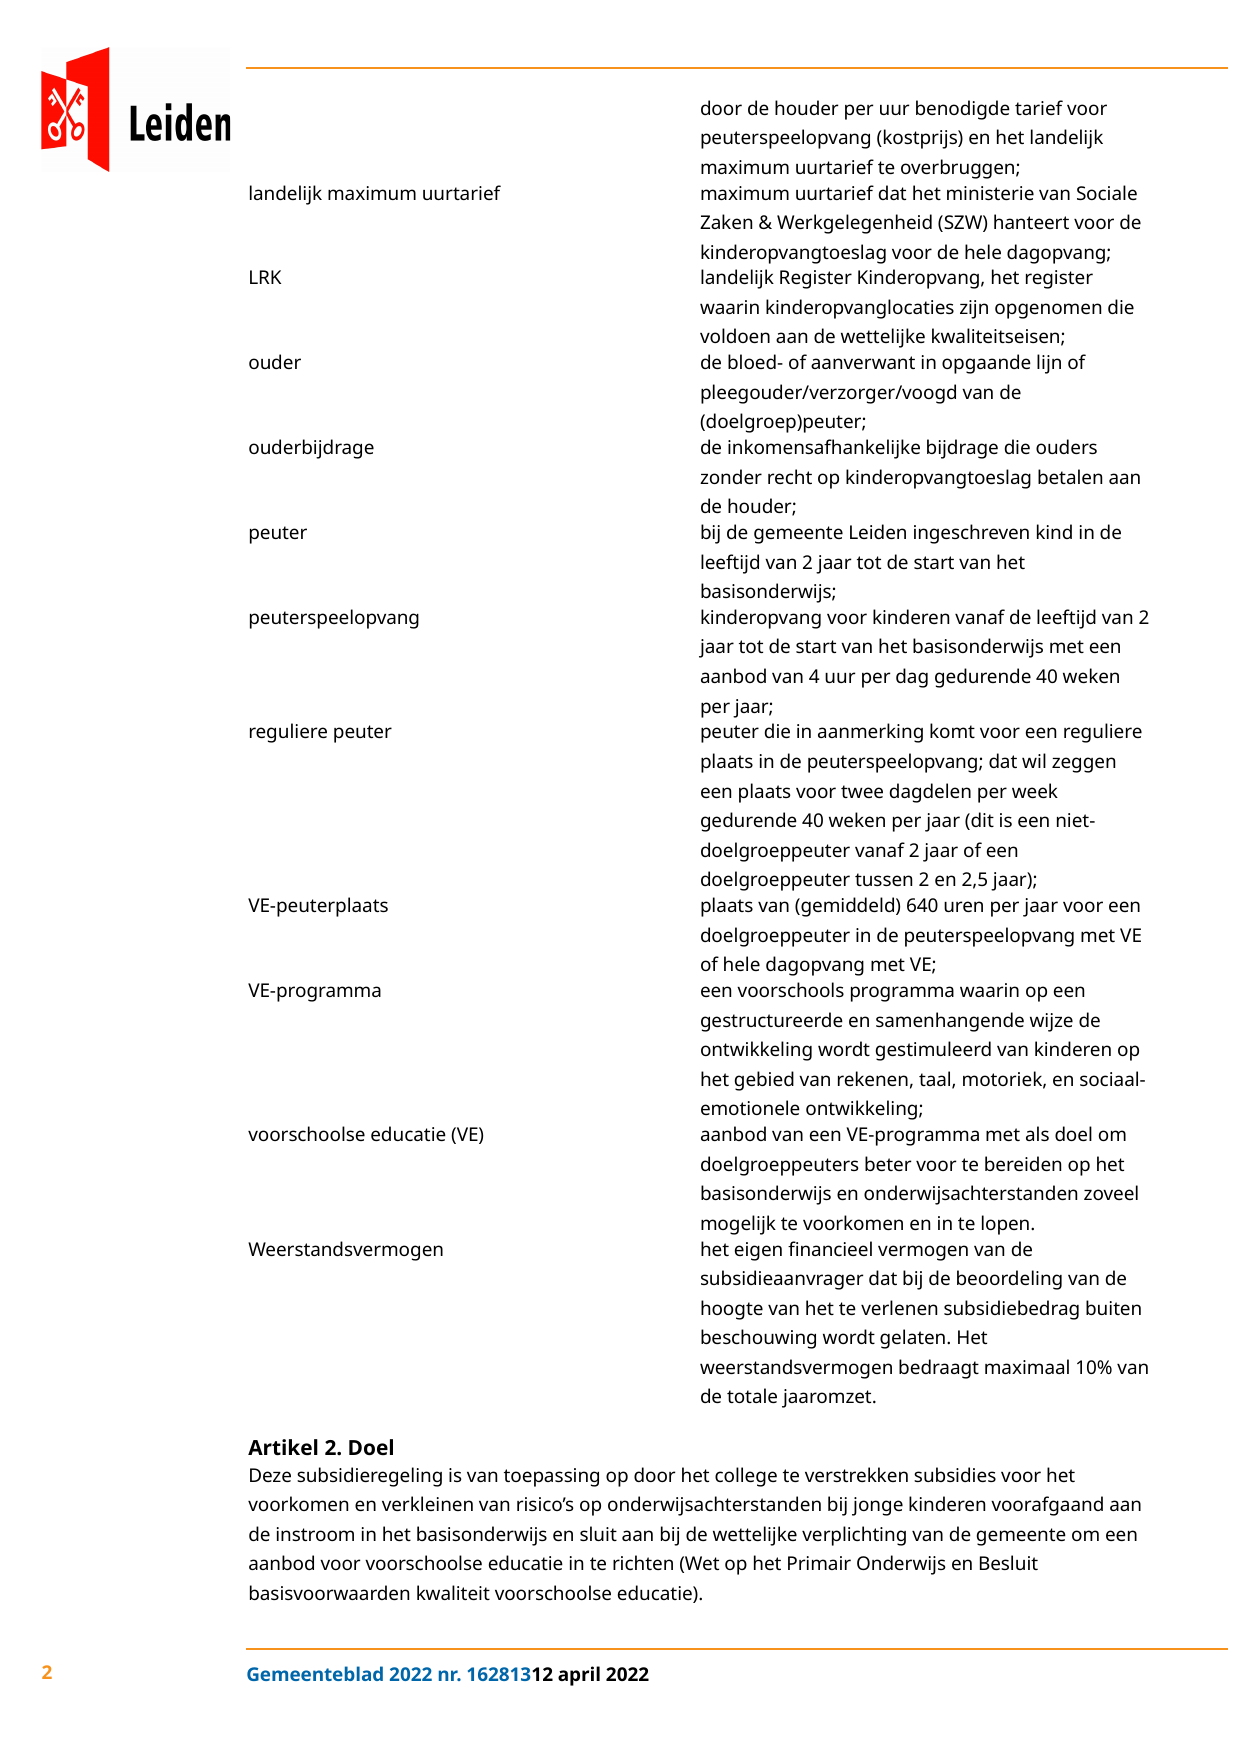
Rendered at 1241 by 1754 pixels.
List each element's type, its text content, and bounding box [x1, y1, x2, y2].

table_cell het eigen financieel vermogen van de subsidieaanvrager dat bij de beoordeling van de hoogte van het te verlenen subsidiebedrag buiten beschouwing wordt gelaten. Het weerstandsvermogen bedraagt maximaal 10% van de totale jaaromzet. [700, 1236, 1152, 1409]
table_cell VE-peuterplaats [248, 892, 700, 977]
table_cell ouder [248, 350, 700, 434]
table_cell de inkomensafhankelijke bijdrage die ouders zonder recht op kinderopvangtoeslag betalen aan de houder; [700, 434, 1152, 519]
table_cell [248, 95, 700, 180]
table_cell bij de gemeente Leiden ingeschreven kind in de leeftijd van 2 jaar tot de start van het basisonderwijs; [700, 519, 1152, 604]
table_cell voorschoolse educatie (VE) [248, 1121, 700, 1236]
table_cell peuter die in aanmerking komt voor een reguliere plaats in de peuterspeelopvang; dat wil zeggen een plaats voor twee dagdelen per week gedurende 40 weken per jaar (dit is een niet-doelgroeppeuter vanaf 2 jaar of een doelgroeppeuter tussen 2 en 2,5 jaar); [700, 719, 1152, 892]
table_cell een voorschools programma waarin op een gestructureerde en samenhangende wijze de ontwikkeling wordt gestimuleerd van kinderen op het gebied van rekenen, taal, motoriek, en sociaal-emotionele ontwikkeling; [700, 977, 1152, 1121]
picture [41, 47, 231, 172]
table_cell reguliere peuter [248, 719, 700, 892]
text Deze subsidieregeling is van toepassing op door het college te verstrekken subsidies voor het voorkomen en verkleinen van risico’s op onderwijsachterstanden bij jonge kinderen voorafgaand aan de instroom in het basisonderwijs en sluit aan bij de wettelijke verplichting van de gemeente om een aanbod voor voorschoolse educatie in te richten (Wet op het Primair Onderwijs en Besluit basisvoorwaarden kwaliteit voorschoolse educatie). [248, 1462, 1152, 1606]
table_cell landelijk maximum uurtarief [248, 180, 700, 264]
table_cell landelijk Register Kinderopvang, het register waarin kinderopvanglocaties zijn opgenomen die voldoen aan de wettelijke kwaliteitseisen; [700, 265, 1152, 349]
table_cell de bloed- of aanverwant in opgaande lijn of pleegouder/verzorger/voogd van de (doelgroep)peuter; [700, 350, 1152, 434]
table_cell door de houder per uur benodigde tarief voor peuterspeelopvang (kostprijs) en het landelijk maximum uurtarief te overbruggen; [700, 95, 1152, 180]
table_cell plaats van (gemiddeld) 640 uren per jaar voor een doelgroeppeuter in de peuterspeelopvang met VE of hele dagopvang met VE; [700, 892, 1152, 977]
table_cell peuterspeelopvang [248, 604, 700, 719]
table_cell peuter [248, 519, 700, 604]
table_cell maximum uurtarief dat het ministerie van Sociale Zaken & Werkgelegenheid (SZW) hanteert voor de kinderopvangtoeslag voor de hele dagopvang; [700, 180, 1152, 264]
table_cell kinderopvang voor kinderen vanaf de leeftijd van 2 jaar tot de start van het basisonderwijs met een aanbod van 4 uur per dag gedurende 40 weken per jaar; [700, 604, 1152, 719]
table_cell Weerstandsvermogen [248, 1236, 700, 1409]
table_cell ouderbijdrage [248, 434, 700, 519]
text Artikel 2. Doel [248, 1433, 1152, 1462]
table_cell VE-programma [248, 977, 700, 1121]
table_cell aanbod van een VE-programma met als doel om doelgroeppeuters beter voor te bereiden op het basisonderwijs en onderwijsachterstanden zoveel mogelijk te voorkomen en in te lopen. [700, 1121, 1152, 1236]
table_cell LRK [248, 265, 700, 349]
